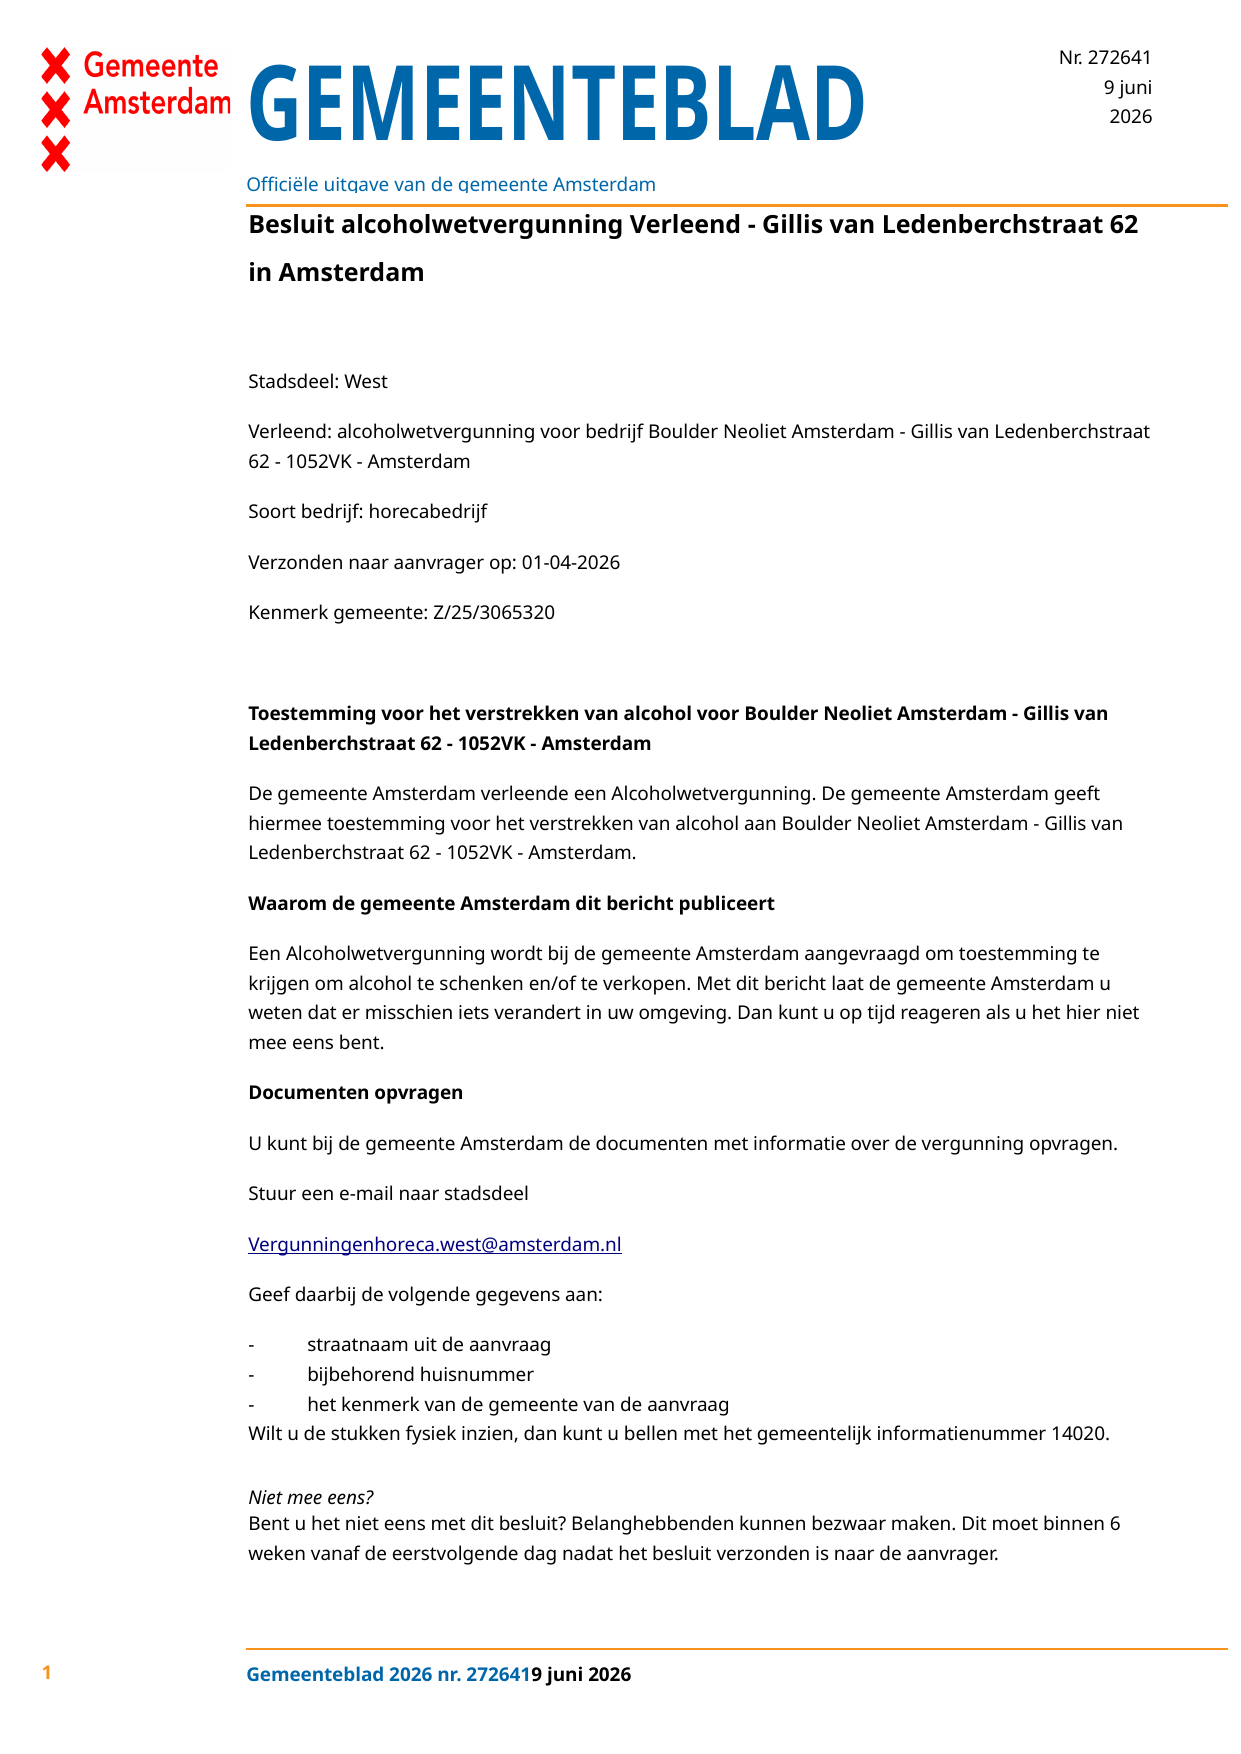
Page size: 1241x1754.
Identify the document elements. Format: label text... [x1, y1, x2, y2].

text Niet mee eens? [248, 1484, 1152, 1510]
list het kenmerk van de gemeente van de aanvraag [248, 1391, 1152, 1417]
text Wilt u de stukken fysiek inzien, dan kunt u bellen met het gemeentelijk informatienummer 14020. [248, 1420, 1152, 1446]
text Geef daarbij de volgende gegevens aan: [248, 1281, 1152, 1307]
text Waarom de gemeente Amsterdam dit bericht publiceert [248, 890, 1152, 916]
text Besluit alcoholwetvergunning Verleend - Gillis van Ledenberchstraat 62 in Amsterdam [248, 207, 1152, 288]
text De gemeente Amsterdam verleende een Alcoholwetvergunning. De gemeente Amsterdam geeft hiermee toestemming voor het verstrekken van alcohol aan Boulder Neoliet Amsterdam - Gillis van Ledenberchstraat 62 - 1052VK - Amsterdam. [248, 780, 1152, 865]
text Stadsdeel: West [248, 368, 1152, 394]
text U kunt bij de gemeente Amsterdam de documenten met informatie over de vergunning opvragen. [248, 1130, 1152, 1156]
text Bent u het niet eens met dit besluit? Belanghebbenden kunnen bezwaar maken. Dit moet binnen 6 weken vanaf de eerstvolgende dag nadat het besluit verzonden is naar de aanvrager. [248, 1510, 1152, 1565]
list straatnaam uit de aanvraag [248, 1332, 1152, 1357]
text Vergunningenhoreca.west@amsterdam.nl [248, 1231, 1152, 1257]
text Toestemming voor het verstrekken van alcohol voor Boulder Neoliet Amsterdam - Gillis van Ledenberchstraat 62 - 1052VK - Amsterdam [248, 700, 1152, 756]
text Verleend: alcoholwetvergunning voor bedrijf Boulder Neoliet Amsterdam - Gillis van Ledenberchstraat 62 - 1052VK - Amsterdam [248, 419, 1152, 474]
text Verzonden naar aanvrager op: 01-04-2026 [248, 549, 1152, 575]
text Stuur een e-mail naar stadsdeel [248, 1180, 1152, 1206]
text Documenten opvragen [248, 1079, 1152, 1105]
picture [41, 47, 231, 172]
text Een Alcoholwetvergunning wordt bij de gemeente Amsterdam aangevraagd om toestemming te krijgen om alcohol te schenken en/of te verkopen. Met dit bericht laat de gemeente Amsterdam u weten dat er misschien iets verandert in uw omgeving. Dan kunt u op tijd reageren als u het hier niet mee eens bent. [248, 940, 1152, 1055]
text Soort bedrijf: horecabedrijf [248, 499, 1152, 524]
text Kenmerk gemeente: Z/25/3065320 [248, 599, 1152, 625]
list bijbehorend huisnummer [248, 1361, 1152, 1387]
